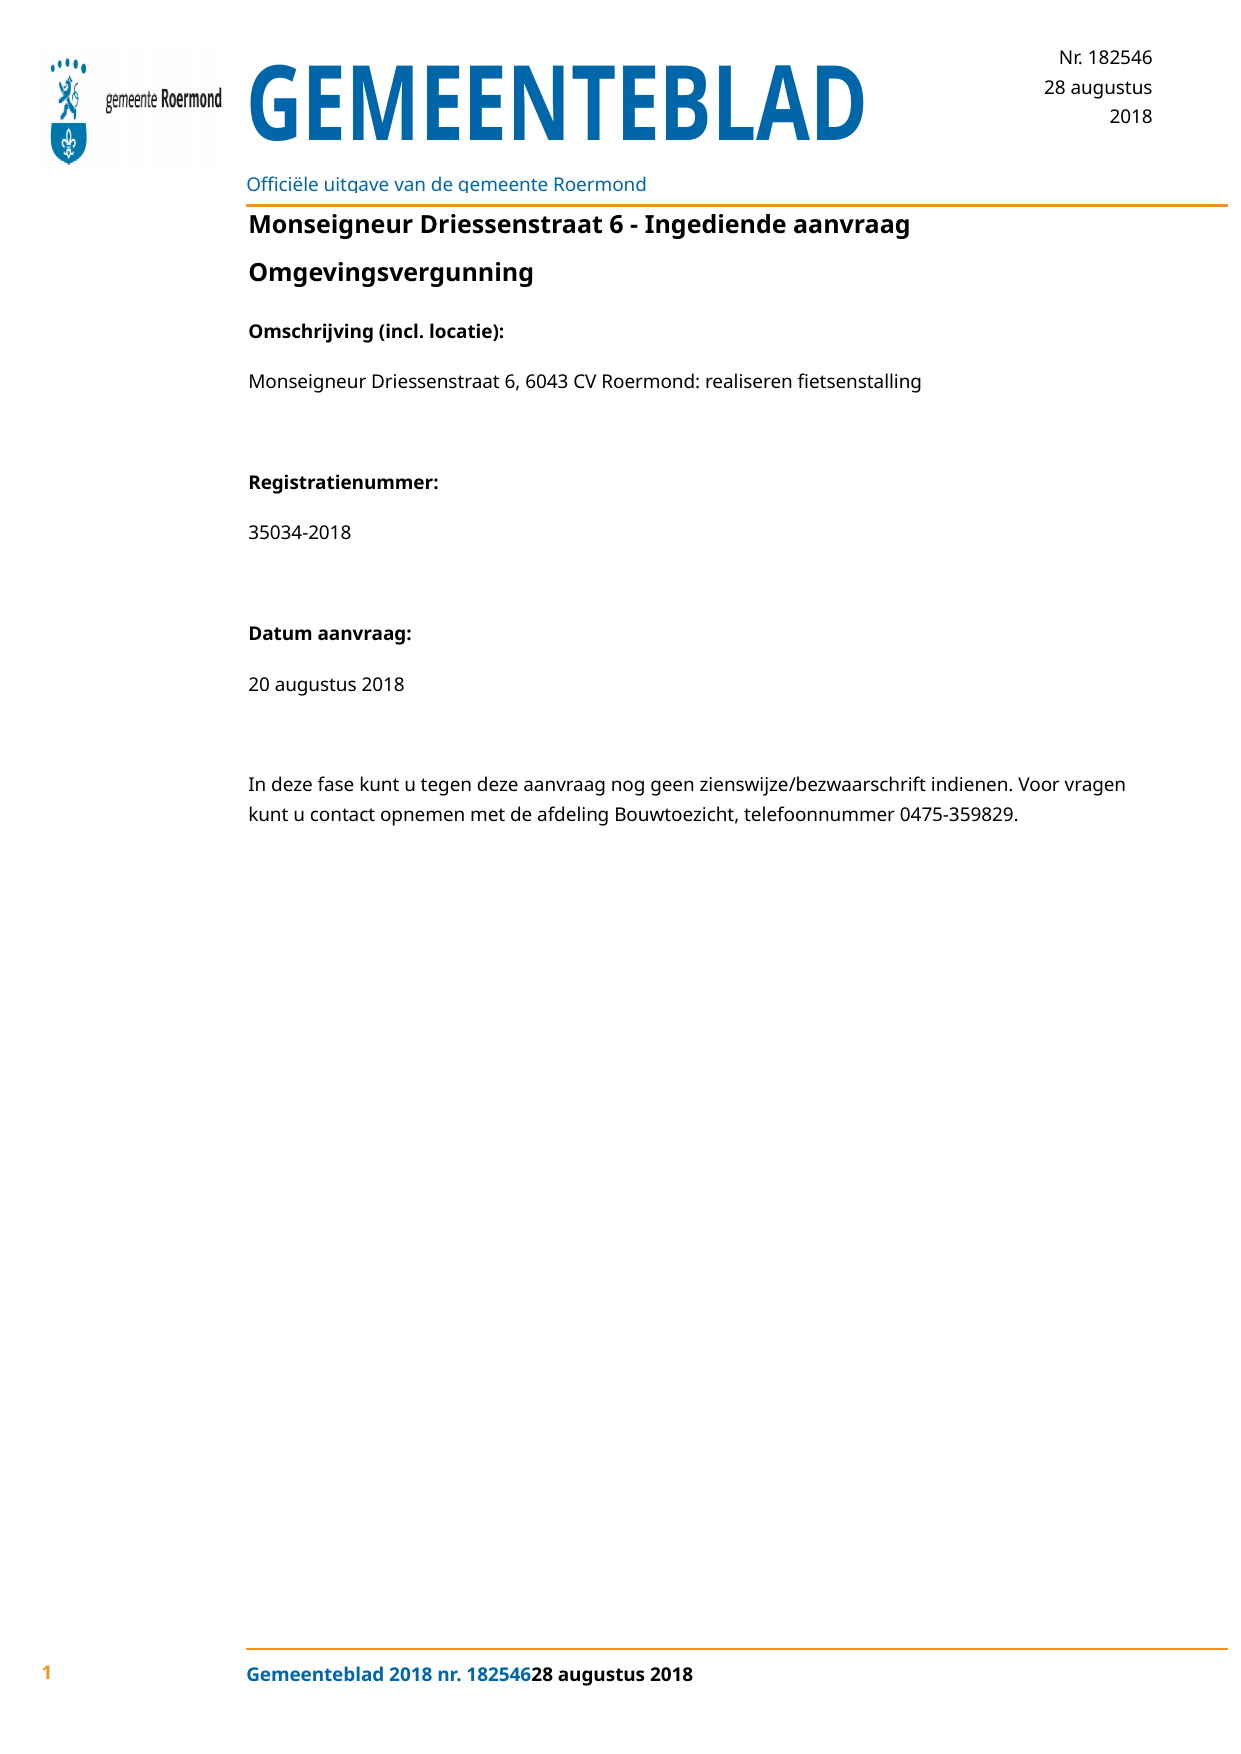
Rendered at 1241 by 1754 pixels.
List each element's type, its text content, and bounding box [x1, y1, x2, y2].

text Registratienummer: [248, 469, 1152, 495]
text Monseigneur Driessenstraat 6, 6043 CV Roermond: realiseren fietsenstalling [248, 368, 1152, 394]
text Datum aanvraag: [248, 620, 1152, 646]
text Omschrijving (incl. locatie): [248, 318, 1152, 344]
text In deze fase kunt u tegen deze aanvraag nog geen zienswijze/bezwaarschrift indienen. Voor vragen kunt u contact opnemen met de afdeling Bouwtoezicht, telefoonnummer 0475-359829. [248, 772, 1152, 827]
text Monseigneur Driessenstraat 6 - Ingediende aanvraag Omgevingsvergunning [248, 207, 1152, 288]
text 35034-2018 [248, 519, 1152, 545]
picture [41, 47, 231, 172]
text 20 augustus 2018 [248, 671, 1152, 697]
